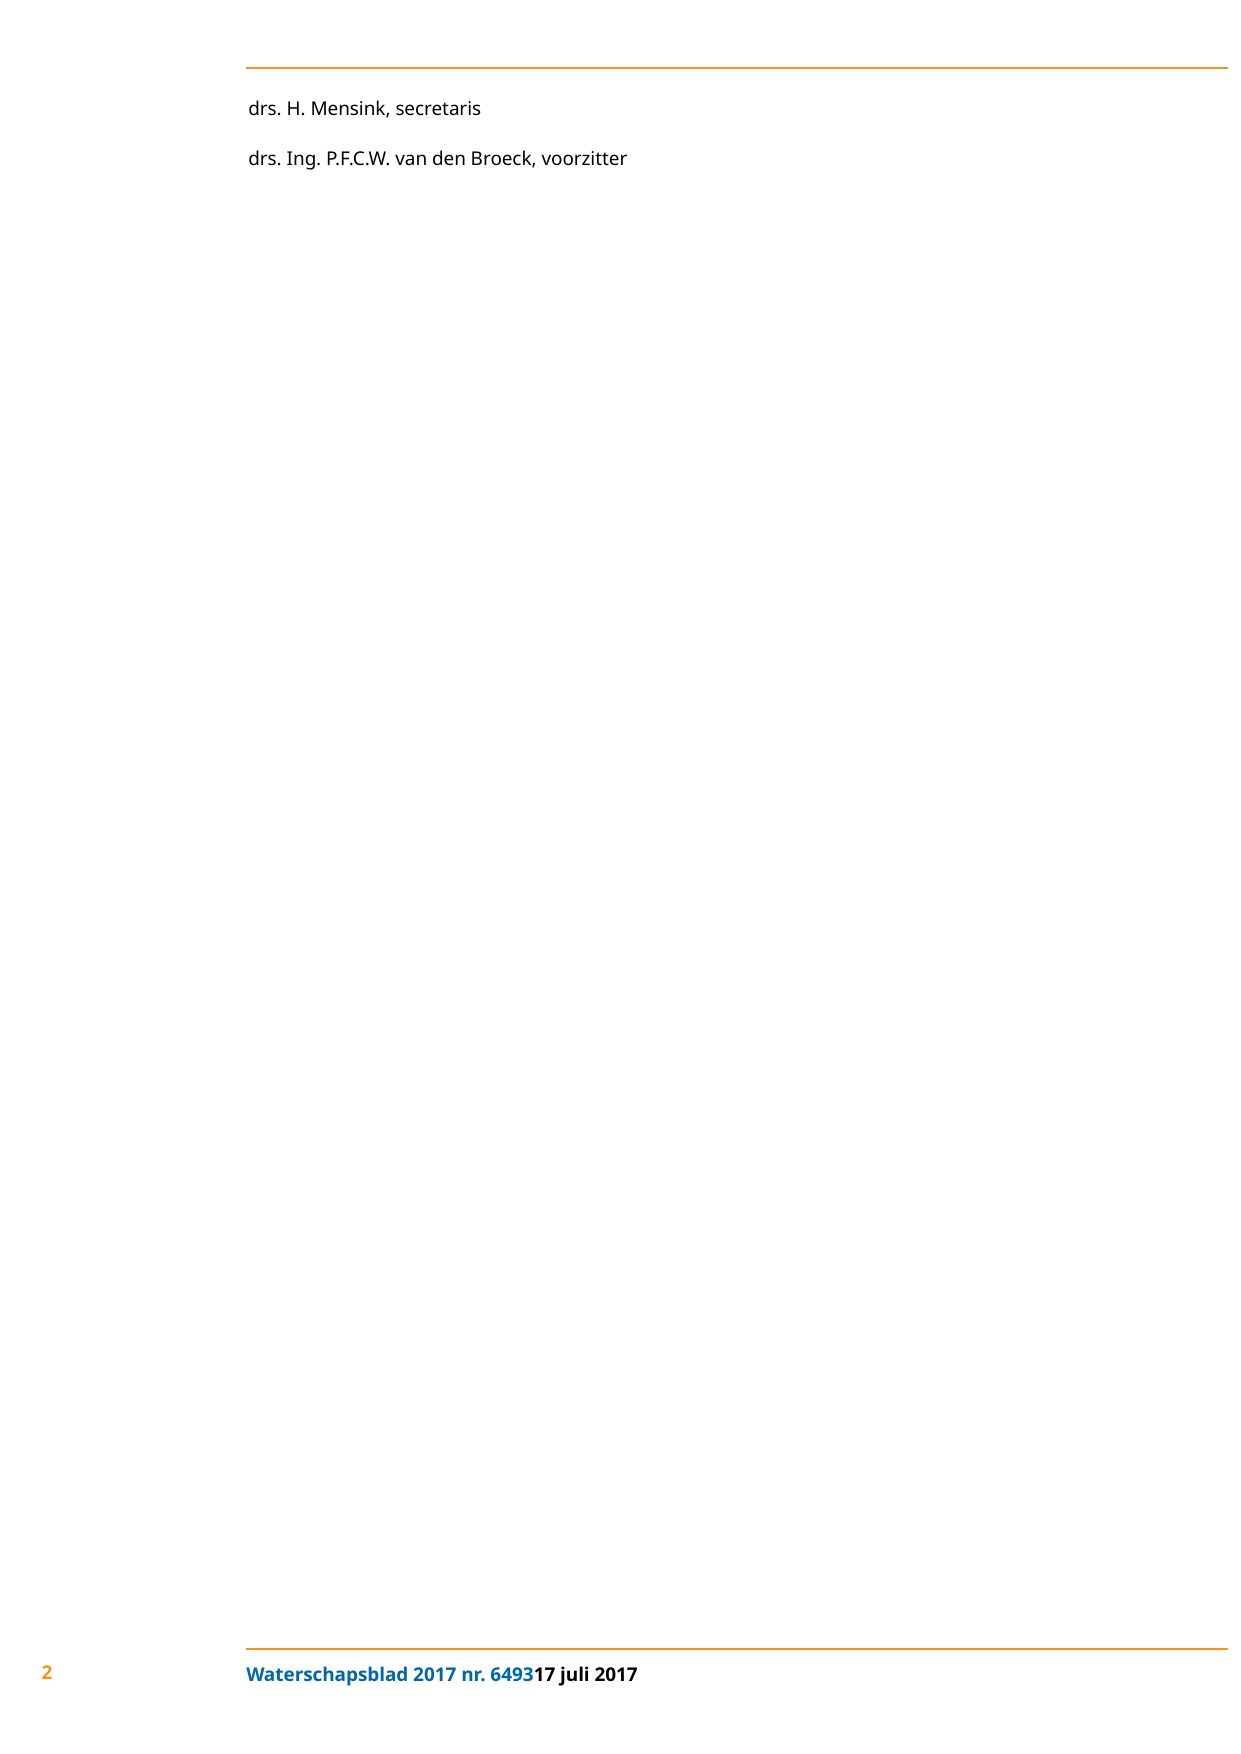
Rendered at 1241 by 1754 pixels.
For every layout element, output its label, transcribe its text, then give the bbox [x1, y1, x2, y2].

text drs. H. Mensink, secretaris [248, 95, 1152, 121]
picture [41, 47, 231, 172]
text drs. Ing. P.F.C.W. van den Broeck, voorzitter [248, 145, 1152, 171]
